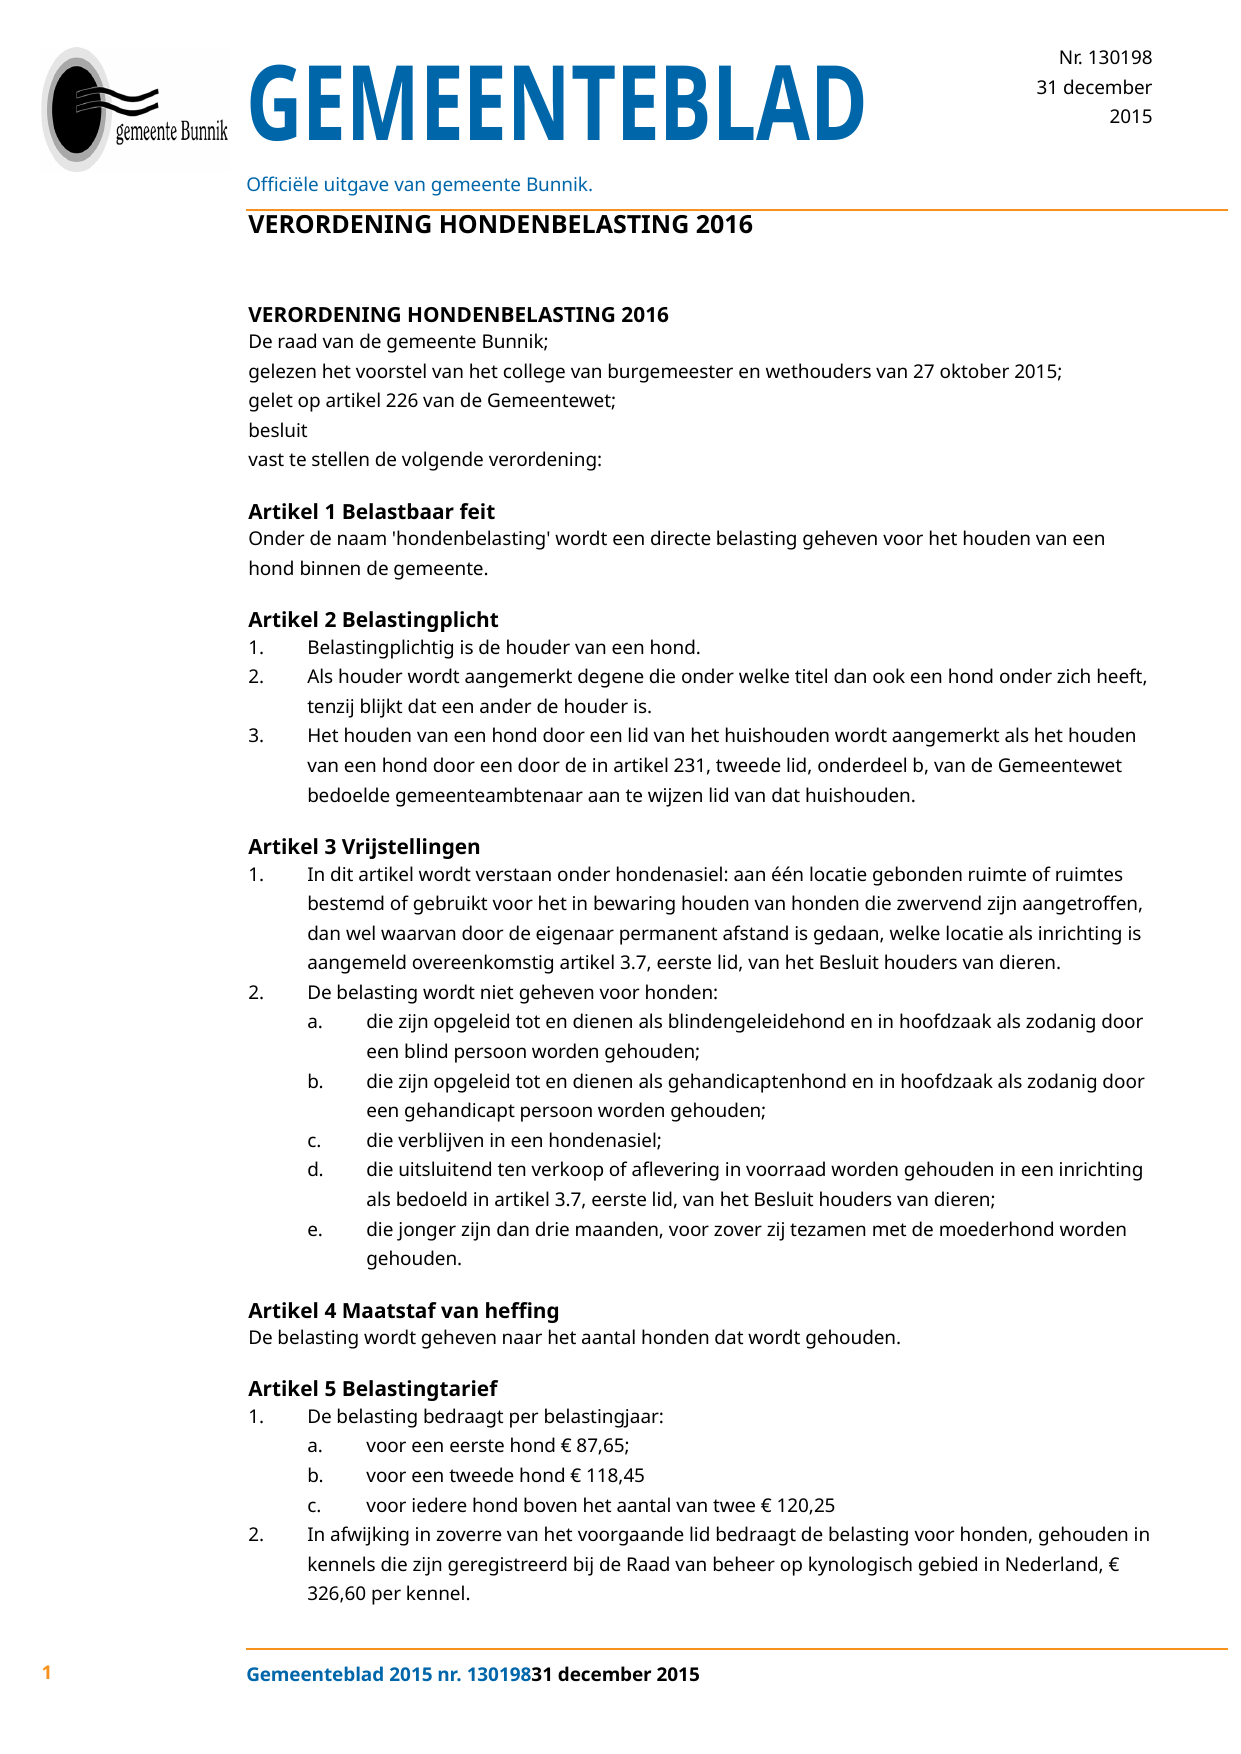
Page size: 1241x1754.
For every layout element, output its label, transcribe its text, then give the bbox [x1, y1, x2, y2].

list De belasting wordt niet geheven voor honden: [248, 979, 1152, 1005]
text Artikel 2 Belastingplicht [248, 606, 1152, 634]
text Artikel 4 Maatstaf van heffing [248, 1296, 1152, 1324]
text De raad van de gemeente Bunnik; [248, 328, 1152, 354]
list De belasting bedraagt per belastingjaar: [248, 1403, 1152, 1429]
list die verblijven in een hondenasiel; [307, 1127, 1152, 1153]
text gelet op artikel 226 van de Gemeentewet; [248, 387, 1152, 413]
text Artikel 1 Belastbaar feit [248, 497, 1152, 526]
text vast te stellen de volgende verordening: [248, 447, 1152, 472]
text gelezen het voorstel van het college van burgemeester en wethouders van 27 oktober 2015; [248, 358, 1152, 384]
list voor een tweede hond € 118,45 [307, 1462, 1152, 1488]
text VERORDENING HONDENBELASTING 2016 [248, 300, 1152, 328]
text De belasting wordt geheven naar het aantal honden dat wordt gehouden. [248, 1324, 1152, 1350]
list In dit artikel wordt verstaan onder hondenasiel: aan één locatie gebonden ruimte of ruimtes bestemd of gebruikt voor het in bewaring houden van honden die zwervend zijn aangetroffen, dan wel waarvan door de eigenaar permanent afstand is gedaan, welke locatie als inrichting is aangemeld overeenkomstig artikel 3.7, eerste lid, van het Besluit houders van dieren. [248, 861, 1152, 975]
list voor een eerste hond € 87,65; [307, 1433, 1152, 1458]
list Als houder wordt aangemerkt degene die onder welke titel dan ook een hond onder zich heeft, tenzij blijkt dat een ander de houder is. [248, 663, 1152, 719]
list die zijn opgeleid tot en dienen als gehandicaptenhond en in hoofdzaak als zodanig door een gehandicapt persoon worden gehouden; [307, 1068, 1152, 1123]
list die uitsluitend ten verkoop of aflevering in voorraad worden gehouden in een inrichting als bedoeld in artikel 3.7, eerste lid, van het Besluit houders van dieren; [307, 1157, 1152, 1212]
text Artikel 5 Belastingtarief [248, 1374, 1152, 1403]
text Artikel 3 Vrijstellingen [248, 832, 1152, 861]
text Onder de naam 'hondenbelasting' wordt een directe belasting geheven voor het houden van een hond binnen de gemeente. [248, 526, 1152, 581]
text besluit [248, 417, 1152, 443]
list voor iedere hond boven het aantal van twee € 120,25 [307, 1492, 1152, 1517]
text VERORDENING HONDENBELASTING 2016 [248, 211, 1152, 241]
picture [41, 47, 231, 172]
list die zijn opgeleid tot en dienen als blindengeleidehond en in hoofdzaak als zodanig door een blind persoon worden gehouden; [307, 1009, 1152, 1064]
list Belastingplichtig is de houder van een hond. [248, 634, 1152, 660]
list In afwijking in zoverre van het voorgaande lid bedraagt de belasting voor honden, gehouden in kennels die zijn geregistreerd bij de Raad van beheer op kynologisch gebied in Nederland, € 326,60 per kennel. [248, 1521, 1152, 1606]
list Het houden van een hond door een lid van het huishouden wordt aangemerkt als het houden van een hond door een door de in artikel 231, tweede lid, onderdeel b, van de Gemeentewet bedoelde gemeenteambtenaar aan te wijzen lid van dat huishouden. [248, 723, 1152, 808]
list die jonger zijn dan drie maanden, voor zover zij tezamen met de moederhond worden gehouden. [307, 1216, 1152, 1271]
